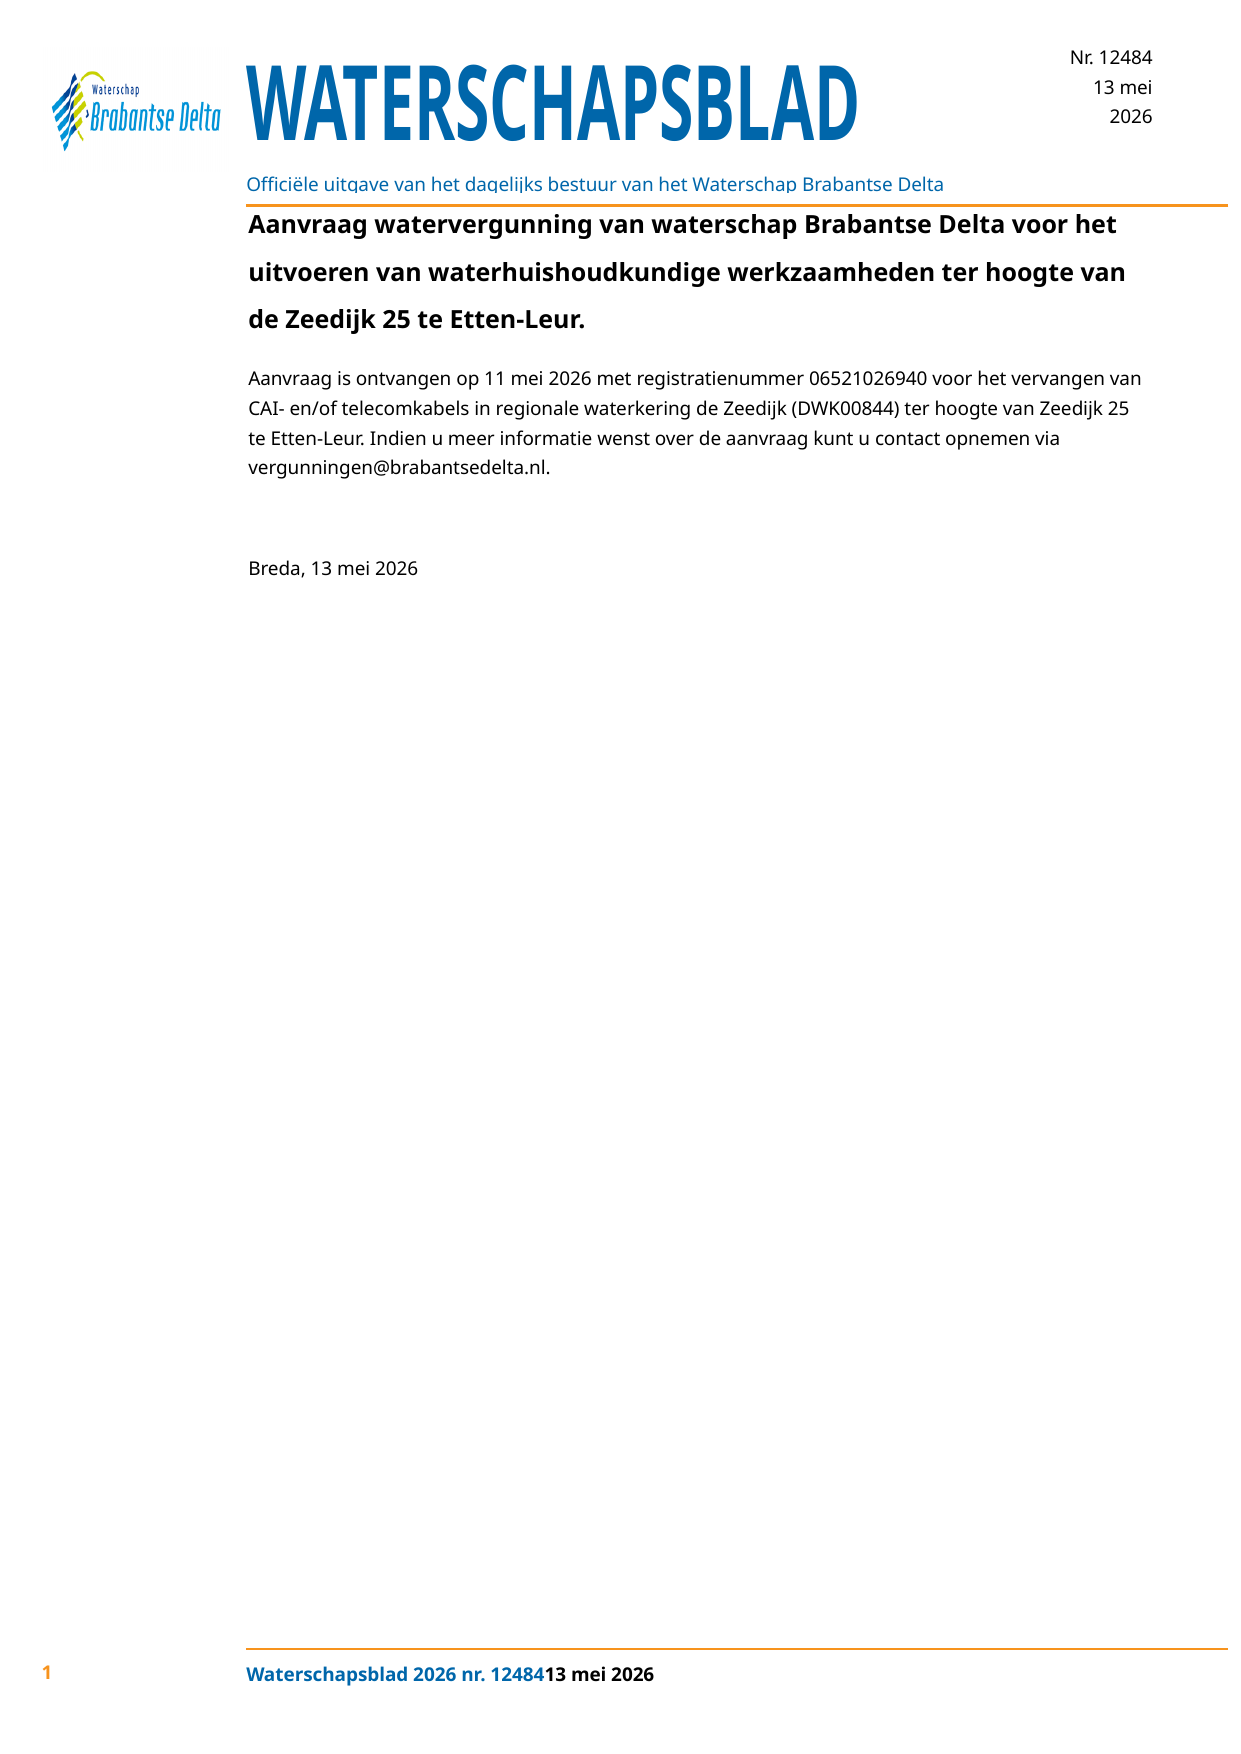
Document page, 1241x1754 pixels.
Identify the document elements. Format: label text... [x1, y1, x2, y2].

text Breda, 13 mei 2026 [248, 555, 1152, 581]
picture [41, 47, 231, 172]
text Aanvraag watervergunning van waterschap Brabantse Delta voor het uitvoeren van waterhuishoudkundige werkzaamheden ter hoogte van de Zeedijk 25 te Etten-Leur. [248, 207, 1152, 336]
text Aanvraag is ontvangen op 11 mei 2026 met registratienummer 06521026940 voor het vervangen van CAI- en/of telecomkabels in regionale waterkering de Zeedijk (DWK00844) ter hoogte van Zeedijk 25 te Etten-Leur. Indien u meer informatie wenst over de aanvraag kunt u contact opnemen via vergunningen@brabantsedelta.nl. [248, 366, 1152, 480]
